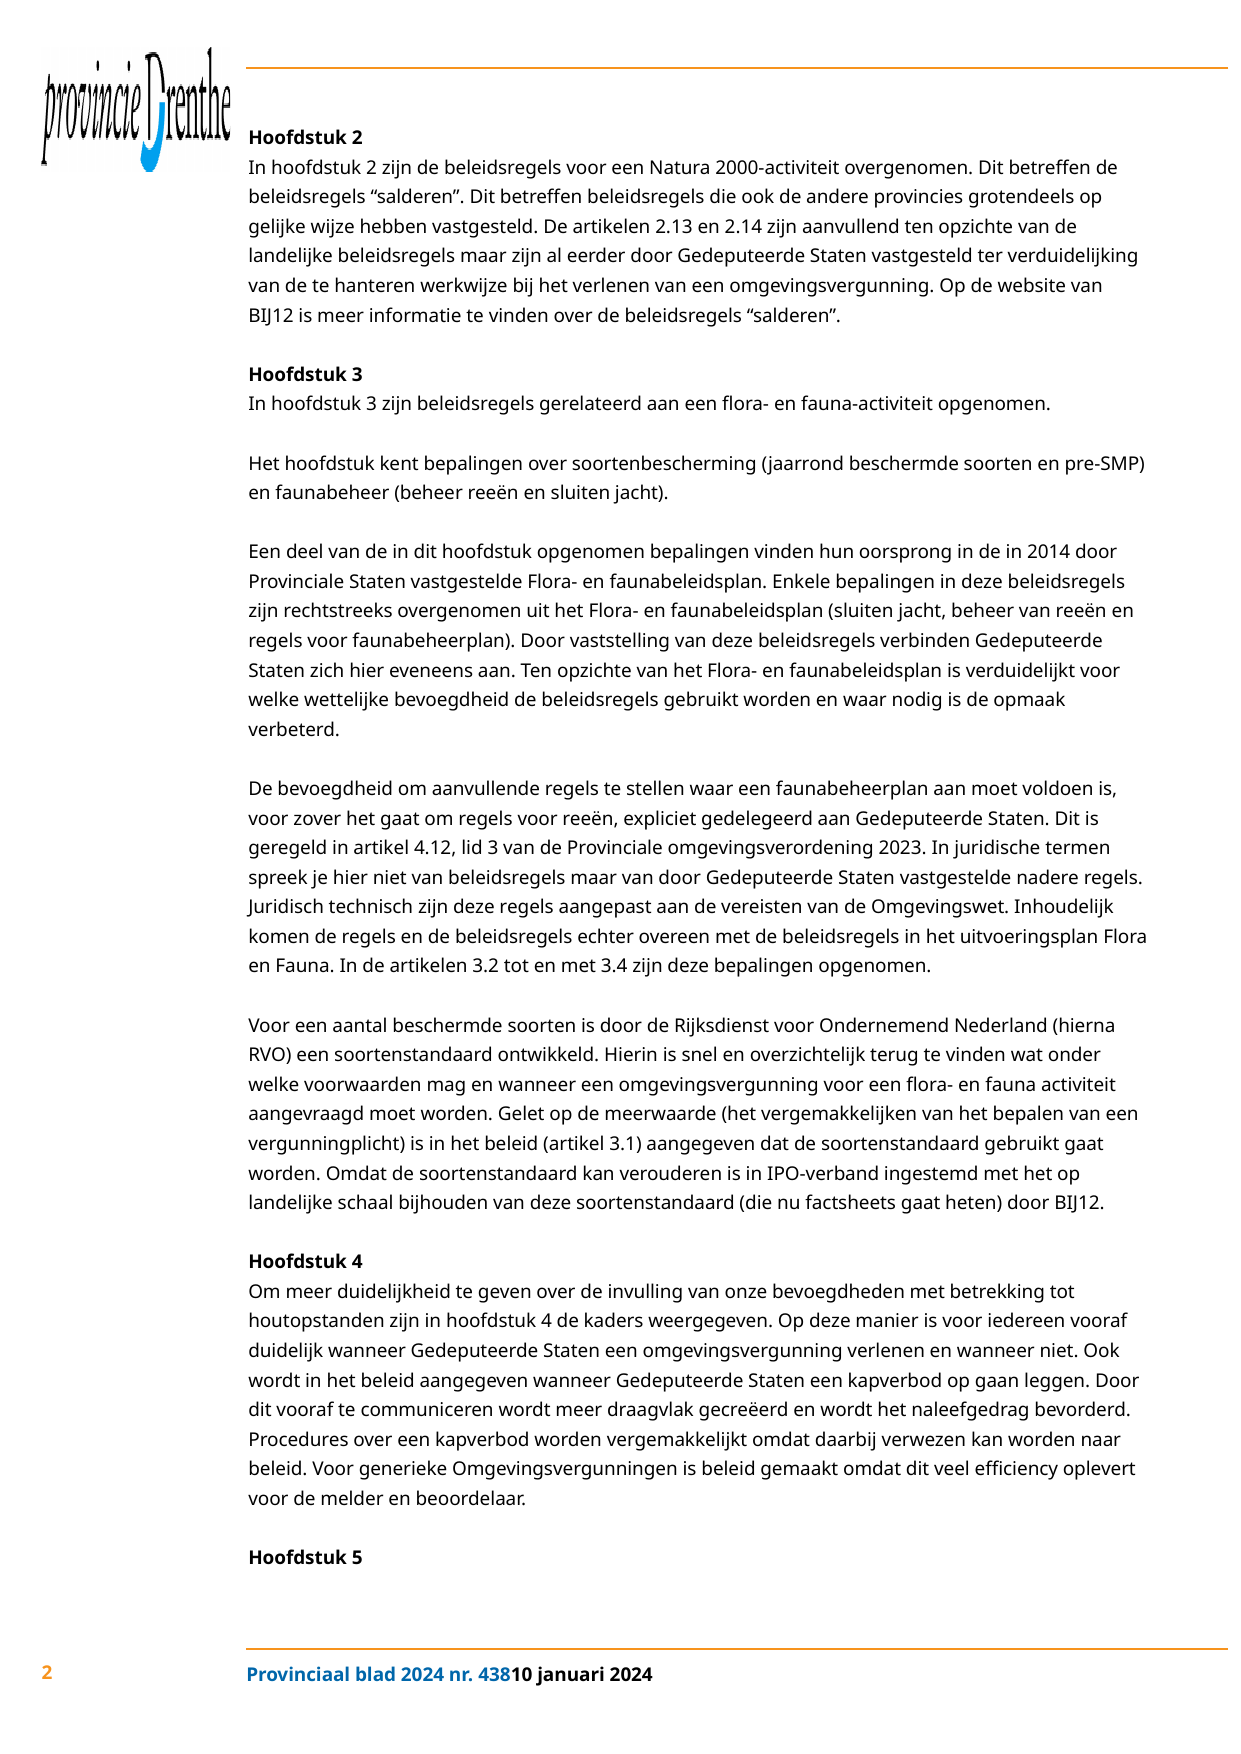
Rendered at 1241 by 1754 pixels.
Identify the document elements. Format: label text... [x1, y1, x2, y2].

text Hoofdstuk 4 [248, 1248, 1152, 1274]
text Om meer duidelijkheid te geven over de invulling van onze bevoegdheden met betrekking tot houtopstanden zijn in hoofdstuk 4 de kaders weergegeven. Op deze manier is voor iedereen vooraf duidelijk wanneer Gedeputeerde Staten een omgevingsvergunning verlenen en wanneer niet. Ook wordt in het beleid aangegeven wanneer Gedeputeerde Staten een kapverbod op gaan leggen. Door dit vooraf te communiceren wordt meer draagvlak gecreëerd en wordt het naleefgedrag bevorderd. Procedures over een kapverbod worden vergemakkelijkt omdat daarbij verwezen kan worden naar beleid. Voor generieke Omgevingsvergunningen is beleid gemaakt omdat dit veel efficiency oplevert voor de melder en beoordelaar. [248, 1278, 1152, 1511]
text In hoofdstuk 2 zijn de beleidsregels voor een Natura 2000-activiteit overgenomen. Dit betreffen de beleidsregels “salderen”. Dit betreffen beleidsregels die ook de andere provincies grotendeels op gelijke wijze hebben vastgesteld. De artikelen 2.13 en 2.14 zijn aanvullend ten opzichte van de landelijke beleidsregels maar zijn al eerder door Gedeputeerde Staten vastgesteld ter verduidelijking van de te hanteren werkwijze bij het verlenen van een omgevingsvergunning. Op de website van BIJ12 is meer informatie te vinden over de beleidsregels “salderen”. [248, 154, 1152, 328]
text Het hoofdstuk kent bepalingen over soortenbescherming (jaarrond beschermde soorten en pre-SMP) en faunabeheer (beheer reeën en sluiten jacht). [248, 450, 1152, 505]
picture [41, 47, 231, 172]
text Hoofdstuk 2 [248, 124, 1152, 150]
text Hoofdstuk 3 [248, 361, 1152, 387]
text Een deel van de in dit hoofdstuk opgenomen bepalingen vinden hun oorsprong in de in 2014 door Provinciale Staten vastgestelde Flora- en faunabeleidsplan. Enkele bepalingen in deze beleidsregels zijn rechtstreeks overgenomen uit het Flora- en faunabeleidsplan (sluiten jacht, beheer van reeën en regels voor faunabeheerplan). Door vaststelling van deze beleidsregels verbinden Gedeputeerde Staten zich hier eveneens aan. Ten opzichte van het Flora- en faunabeleidsplan is verduidelijkt voor welke wettelijke bevoegdheid de beleidsregels gebruikt worden en waar nodig is de opmaak verbeterd. [248, 538, 1152, 742]
text In hoofdstuk 3 zijn beleidsregels gerelateerd aan een flora- en fauna-activiteit opgenomen. [248, 391, 1152, 416]
text De bevoegdheid om aanvullende regels te stellen waar een faunabeheerplan aan moet voldoen is, voor zover het gaat om regels voor reeën, expliciet gedelegeerd aan Gedeputeerde Staten. Dit is geregeld in artikel 4.12, lid 3 van de Provinciale omgevingsverordening 2023. In juridische termen spreek je hier niet van beleidsregels maar van door Gedeputeerde Staten vastgestelde nadere regels. Juridisch technisch zijn deze regels aangepast aan de vereisten van de Omgevingswet. Inhoudelijk komen de regels en de beleidsregels echter overeen met de beleidsregels in het uitvoeringsplan Flora en Fauna. In de artikelen 3.2 tot en met 3.4 zijn deze bepalingen opgenomen. [248, 775, 1152, 978]
text Hoofdstuk 5 [248, 1544, 1152, 1570]
text Voor een aantal beschermde soorten is door de Rijksdienst voor Ondernemend Nederland (hierna RVO) een soortenstandaard ontwikkeld. Hierin is snel en overzichtelijk terug te vinden wat onder welke voorwaarden mag en wanneer een omgevingsvergunning voor een flora- en fauna activiteit aangevraagd moet worden. Gelet op de meerwaarde (het vergemakkelijken van het bepalen van een vergunningplicht) is in het beleid (artikel 3.1) aangegeven dat de soortenstandaard gebruikt gaat worden. Omdat de soortenstandaard kan verouderen is in IPO-verband ingestemd met het op landelijke schaal bijhouden van deze soortenstandaard (die nu factsheets gaat heten) door BIJ12. [248, 1012, 1152, 1215]
